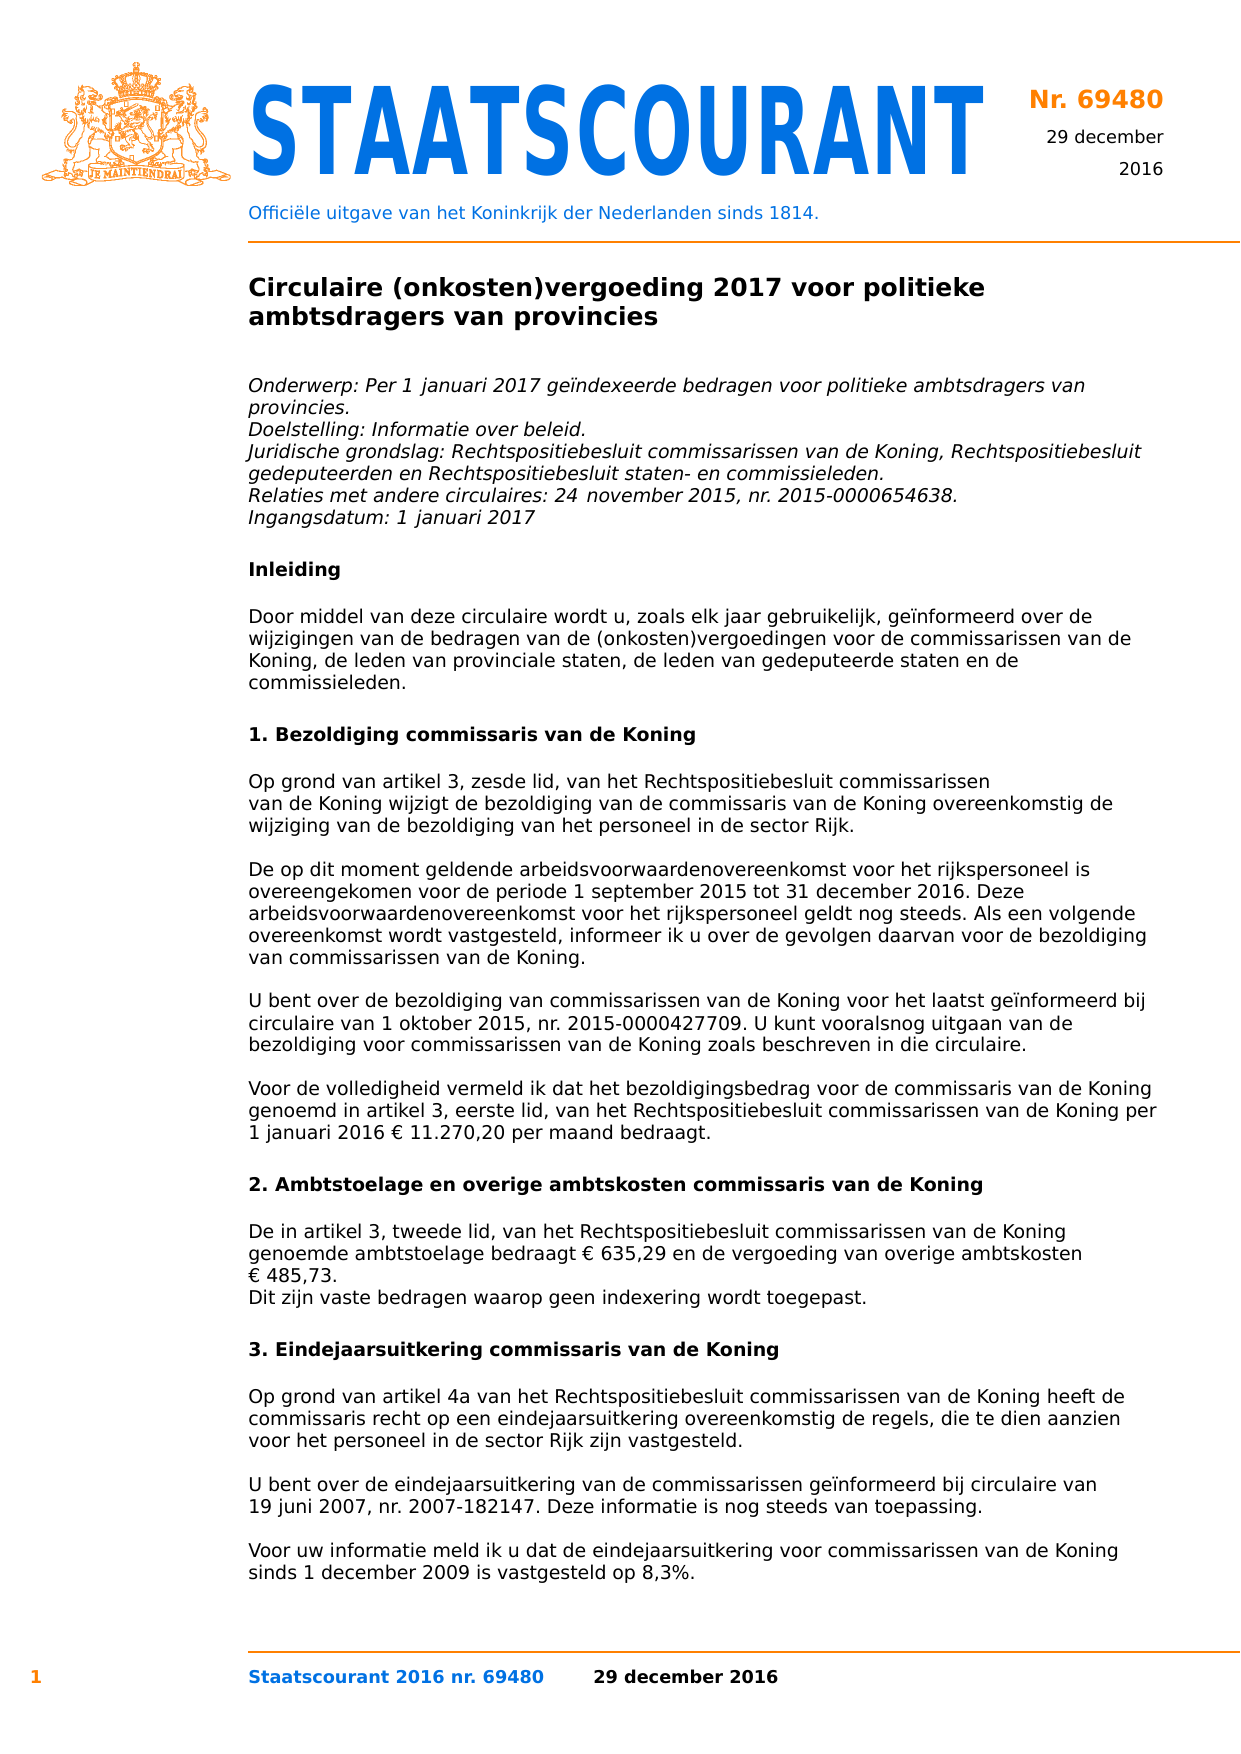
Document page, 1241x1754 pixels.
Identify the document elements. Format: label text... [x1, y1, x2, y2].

text De in artikel 3, tweede lid, van het Rechtspositiebesluit commissarissen van de Koning genoemde ambtstoelage bedraagt € 635,29 en de vergoeding van overige ambtskosten € 485,73. [248, 1221, 1163, 1287]
text Doelstelling: Informatie over beleid. [248, 419, 1163, 441]
text De op dit moment geldende arbeidsvoorwaardenovereenkomst voor het rijkspersoneel is overeengekomen voor de periode 1 september 2015 tot 31 december 2016. Deze arbeidsvoorwaardenovereenkomst voor het rijkspersoneel geldt nog steeds. Als een volgende overeenkomst wordt vastgesteld, informeer ik u over de gevolgen daarvan voor de bezoldiging van commissarissen van de Koning. [248, 859, 1163, 968]
text Juridische grondslag: Rechtspositiebesluit commissarissen van de Koning, Rechtspositiebesluit gedeputeerden en Rechtspositiebesluit staten- en commissieleden. [248, 441, 1163, 485]
table_header [25, 62, 248, 241]
subtitle Inleiding [248, 559, 1163, 581]
subtitle 2. Ambtstoelage en overige ambtskosten commissaris van de Koning [248, 1174, 1163, 1196]
text Door middel van deze circulaire wordt u, zoals elk jaar gebruikelijk, geïnformeerd over de wijzigingen van de bedragen van de (onkosten)vergoedingen voor de commissarissen van de Koning, de leden van provinciale staten, de leden van gedeputeerde staten en de commissieleden. [248, 606, 1163, 694]
table_cell Officiële uitgave van het Koninkrijk der Nederlanden sinds 1814. [248, 203, 1240, 241]
subtitle 1. Bezoldiging commissaris van de Koning [248, 724, 1163, 746]
text Onderwerp: Per 1 januari 2017 geïndexeerde bedragen voor politieke ambtsdragers van provincies. [248, 375, 1163, 419]
table_header Nr. 69480 [998, 62, 1240, 121]
subtitle Circulaire (onkosten)vergoeding 2017 voor politieke ambtsdragers van provincies [248, 273, 1163, 331]
text Voor de volledigheid vermeld ik dat het bezoldigingsbedrag voor de commissaris van de Koning genoemd in artikel 3, eerste lid, van het Rechtspositiebesluit commissarissen van de Koning per 1 januari 2016 € 11.270,20 per maand bedraagt. [248, 1078, 1163, 1144]
text U bent over de bezoldiging van commissarissen van de Koning voor het laatst geïnformeerd bij circulaire van 1 oktober 2015, nr. 2015-0000427709. U kunt vooralsnog uitgaan van de bezoldiging voor commissarissen van de Koning zoals beschreven in die circulaire. [248, 990, 1163, 1056]
table_cell 29 december [998, 121, 1240, 153]
picture [41, 62, 231, 186]
text Ingangsdatum: 1 januari 2017 [248, 507, 1163, 529]
subtitle 3. Eindejaarsuitkering commissaris van de Koning [248, 1339, 1163, 1361]
text van de Koning wijzigt de bezoldiging van de commissaris van de Koning overeenkomstig de wijziging van de bezoldiging van het personeel in de sector Rijk. [248, 793, 1163, 837]
text Relaties met andere circulaires: 24 november 2015, nr. 2015-0000654638. [248, 485, 1163, 507]
text U bent over de eindejaarsuitkering van de commissarissen geïnformeerd bij circulaire van 19 juni 2007, nr. 2007-182147. Deze informatie is nog steeds van toepassing. [248, 1474, 1163, 1518]
text Voor uw informatie meld ik u dat de eindejaarsuitkering voor commissarissen van de Koning sinds 1 december 2009 is vastgesteld op 8,3%. [248, 1540, 1163, 1584]
text Op grond van artikel 4a van het Rechtspositiebesluit commissarissen van de Koning heeft de commissaris recht op een eindejaarsuitkering overeenkomstig de regels, die te dien aanzien voor het personeel in de sector Rijk zijn vastgesteld. [248, 1386, 1163, 1452]
table_cell 2016 [998, 153, 1240, 203]
text Dit zijn vaste bedragen waarop geen indexering wordt toegepast. [248, 1287, 1163, 1309]
table_header STAATSCOURANT [248, 62, 998, 203]
text Op grond van artikel 3, zesde lid, van het Rechtspositiebesluit commissarissen [248, 771, 1163, 793]
